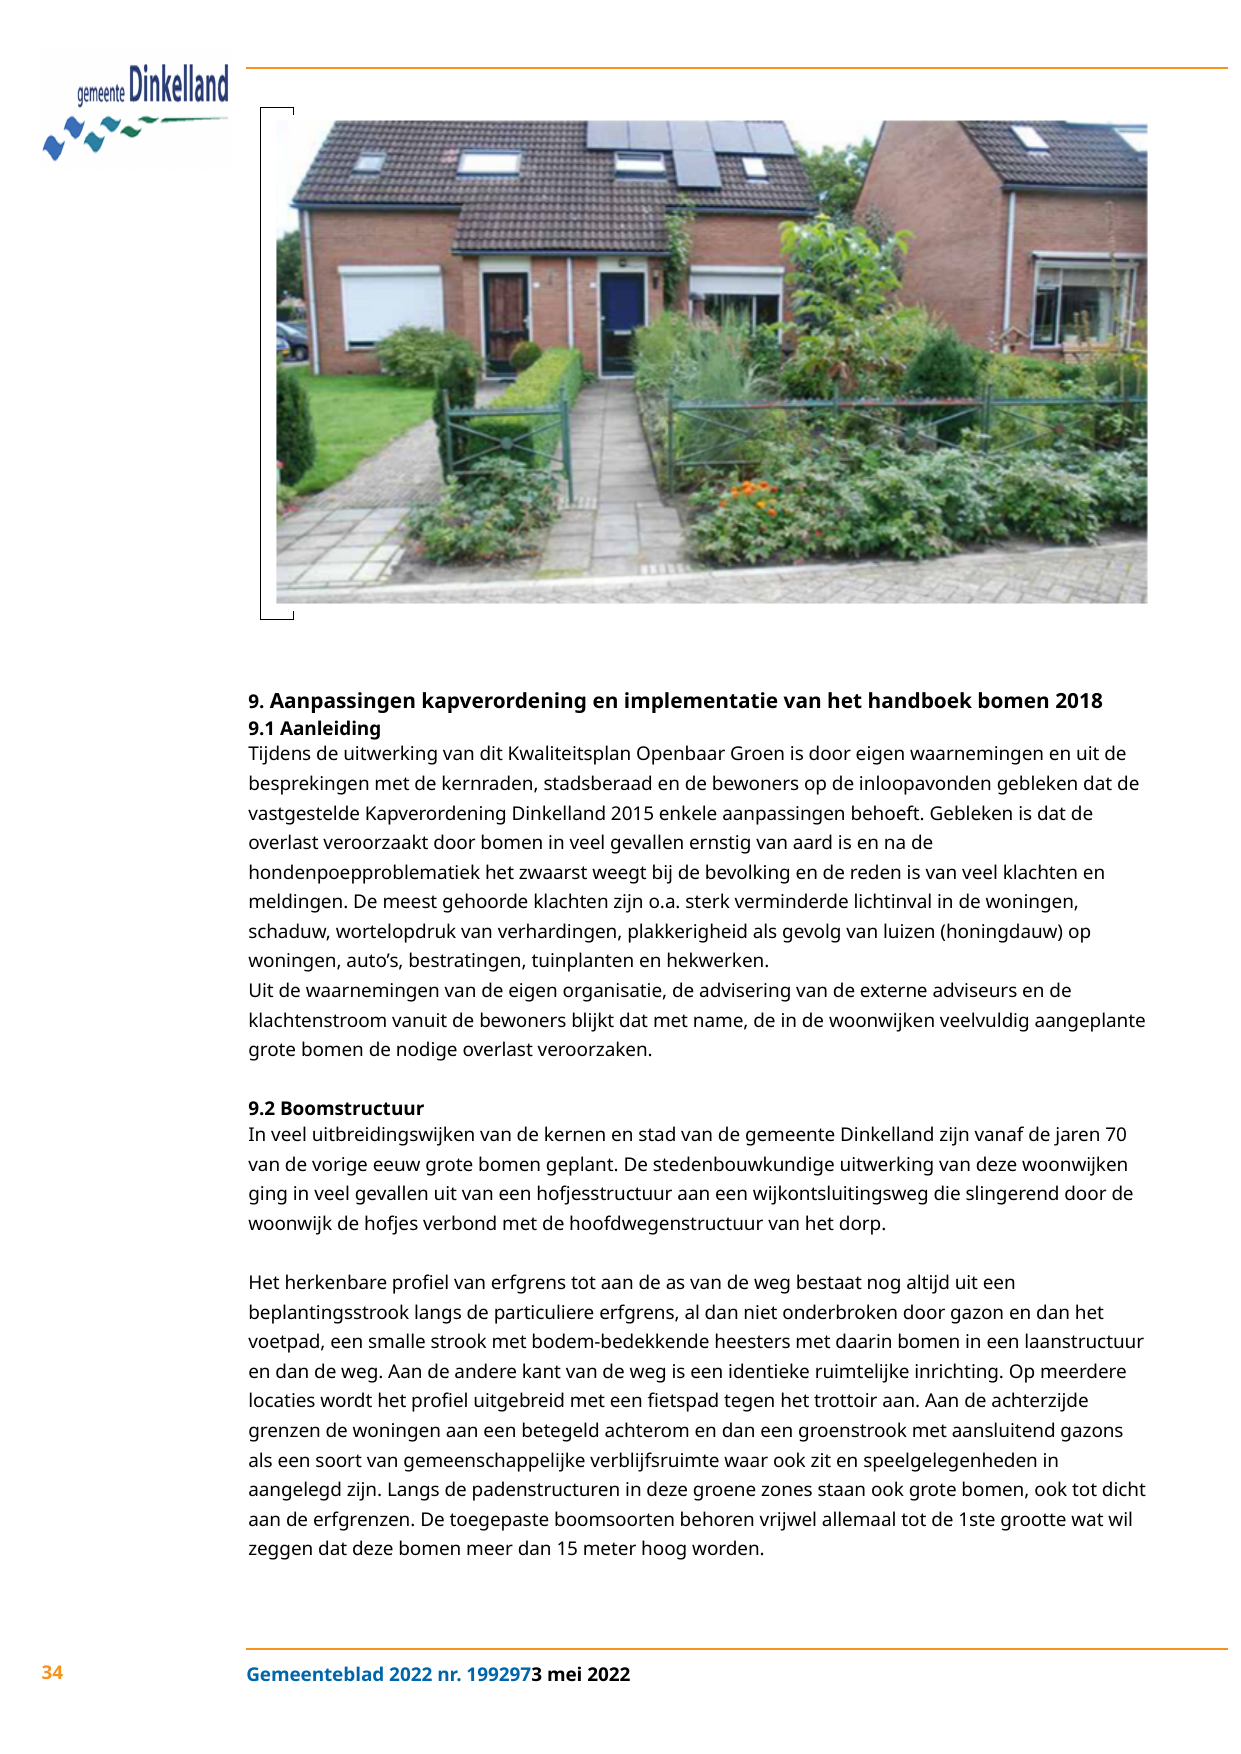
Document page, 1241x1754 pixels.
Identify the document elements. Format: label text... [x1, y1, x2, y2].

text Uit de waarnemingen van de eigen organisatie, de advisering van de externe adviseurs en de klachtenstroom vanuit de bewoners blijkt dat met name, de in de woonwijken veelvuldig aangeplante grote bomen de nodige overlast veroorzaken. [248, 977, 1152, 1062]
text Het herkenbare profiel van erfgrens tot aan de as van de weg bestaat nog altijd uit een beplantingsstrook langs de particuliere erfgrens, al dan niet onderbroken door gazon en dan het voetpad, een smalle strook met bodem-bedekkende heesters met daarin bomen in een laanstructuur en dan de weg. Aan de andere kant van de weg is een identieke ruimtelijke inrichting. Op meerdere locaties wordt het profiel uitgebreid met een fietspad tegen het trottoir aan. Aan de achterzijde grenzen de woningen aan een betegeld achterom en dan een groenstrook met aansluitend gazons als een soort van gemeenschappelijke verblijfsruimte waar ook zit en speelgelegenheden in aangelegd zijn. Langs de padenstructuren in deze groene zones staan ook grote bomen, ook tot dicht aan de erfgrenzen. De toegepaste boomsoorten behoren vrijwel allemaal tot de 1ste grootte wat wil zeggen dat deze bomen meer dan 15 meter hoog worden. [248, 1269, 1152, 1561]
text Tijdens de uitwerking van dit Kwaliteitsplan Openbaar Groen is door eigen waarnemingen en uit de besprekingen met de kernraden, stadsberaad en de bewoners op de inloopavonden gebleken dat de vastgestelde Kapverordening Dinkelland 2015 enkele aanpassingen behoeft. Gebleken is dat de overlast veroorzaakt door bomen in veel gevallen ernstig van aard is en na de hondenpoepproblematiek het zwaarst weegt bij de bevolking en de reden is van veel klachten en meldingen. De meest gehoorde klachten zijn o.a. sterk verminderde lichtinval in de woningen, schaduw, wortelopdruk van verhardingen, plakkerigheid als gevolg van luizen (honingdauw) op woningen, auto’s, bestratingen, tuinplanten en hekwerken. [248, 741, 1152, 973]
picture [268, 115, 1155, 611]
text 9.2 Boomstructuur [248, 1096, 1152, 1121]
text In veel uitbreidingswijken van de kernen en stad van de gemeente Dinkelland zijn vanaf de jaren 70 van de vorige eeuw grote bomen geplant. De stedenbouwkundige uitwerking van deze woonwijken ging in veel gevallen uit van een hofjesstructuur aan een wijkontsluitingsweg die slingerend door de woonwijk de hofjes verbond met de hoofdwegenstructuur van het dorp. [248, 1121, 1152, 1236]
text 9.1 Aanleiding [248, 715, 1152, 741]
text 9. Aanpassingen kapverordening en implementatie van het handboek bomen 2018 [248, 686, 1152, 715]
picture [41, 47, 231, 172]
